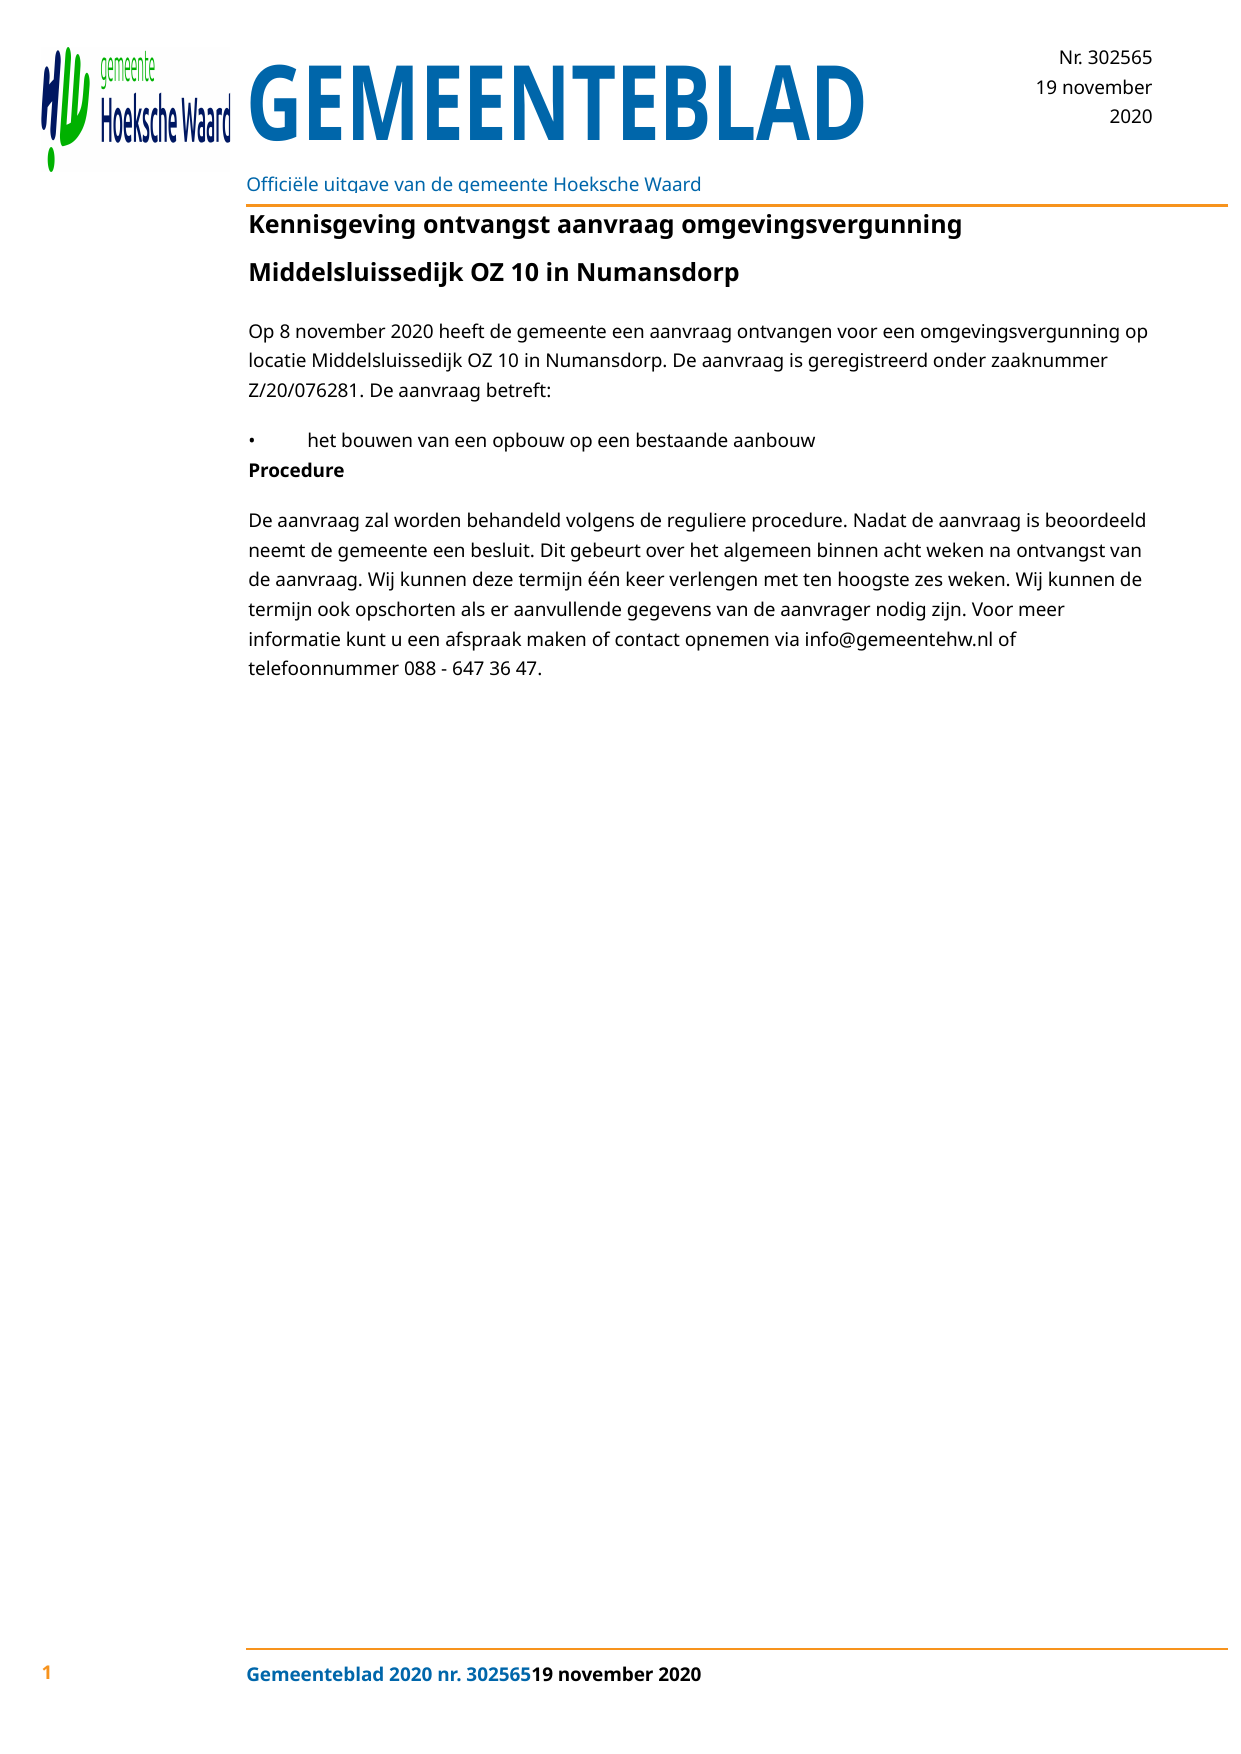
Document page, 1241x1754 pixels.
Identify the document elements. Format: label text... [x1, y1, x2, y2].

text Procedure [248, 457, 1152, 483]
text De aanvraag zal worden behandeld volgens de reguliere procedure. Nadat de aanvraag is beoordeeld neemt de gemeente een besluit. Dit gebeurt over het algemeen binnen acht weken na ontvangst van de aanvraag. Wij kunnen deze termijn één keer verlengen met ten hoogste zes weken. Wij kunnen de termijn ook opschorten als er aanvullende gegevens van de aanvrager nodig zijn. Voor meer informatie kunt u een afspraak maken of contact opnemen via info@gemeentehw.nl of telefoonnummer 088 - 647 36 47. [248, 507, 1152, 681]
picture [41, 47, 231, 172]
text Op 8 november 2020 heeft de gemeente een aanvraag ontvangen voor een omgevingsvergunning op locatie Middelsluissedijk OZ 10 in Numansdorp. De aanvraag is geregistreerd onder zaaknummer Z/20/076281. De aanvraag betreft: [248, 318, 1152, 403]
list het bouwen van een opbouw op een bestaande aanbouw [248, 427, 1152, 453]
text Kennisgeving ontvangst aanvraag omgevingsvergunning Middelsluissedijk OZ 10 in Numansdorp [248, 207, 1152, 288]
